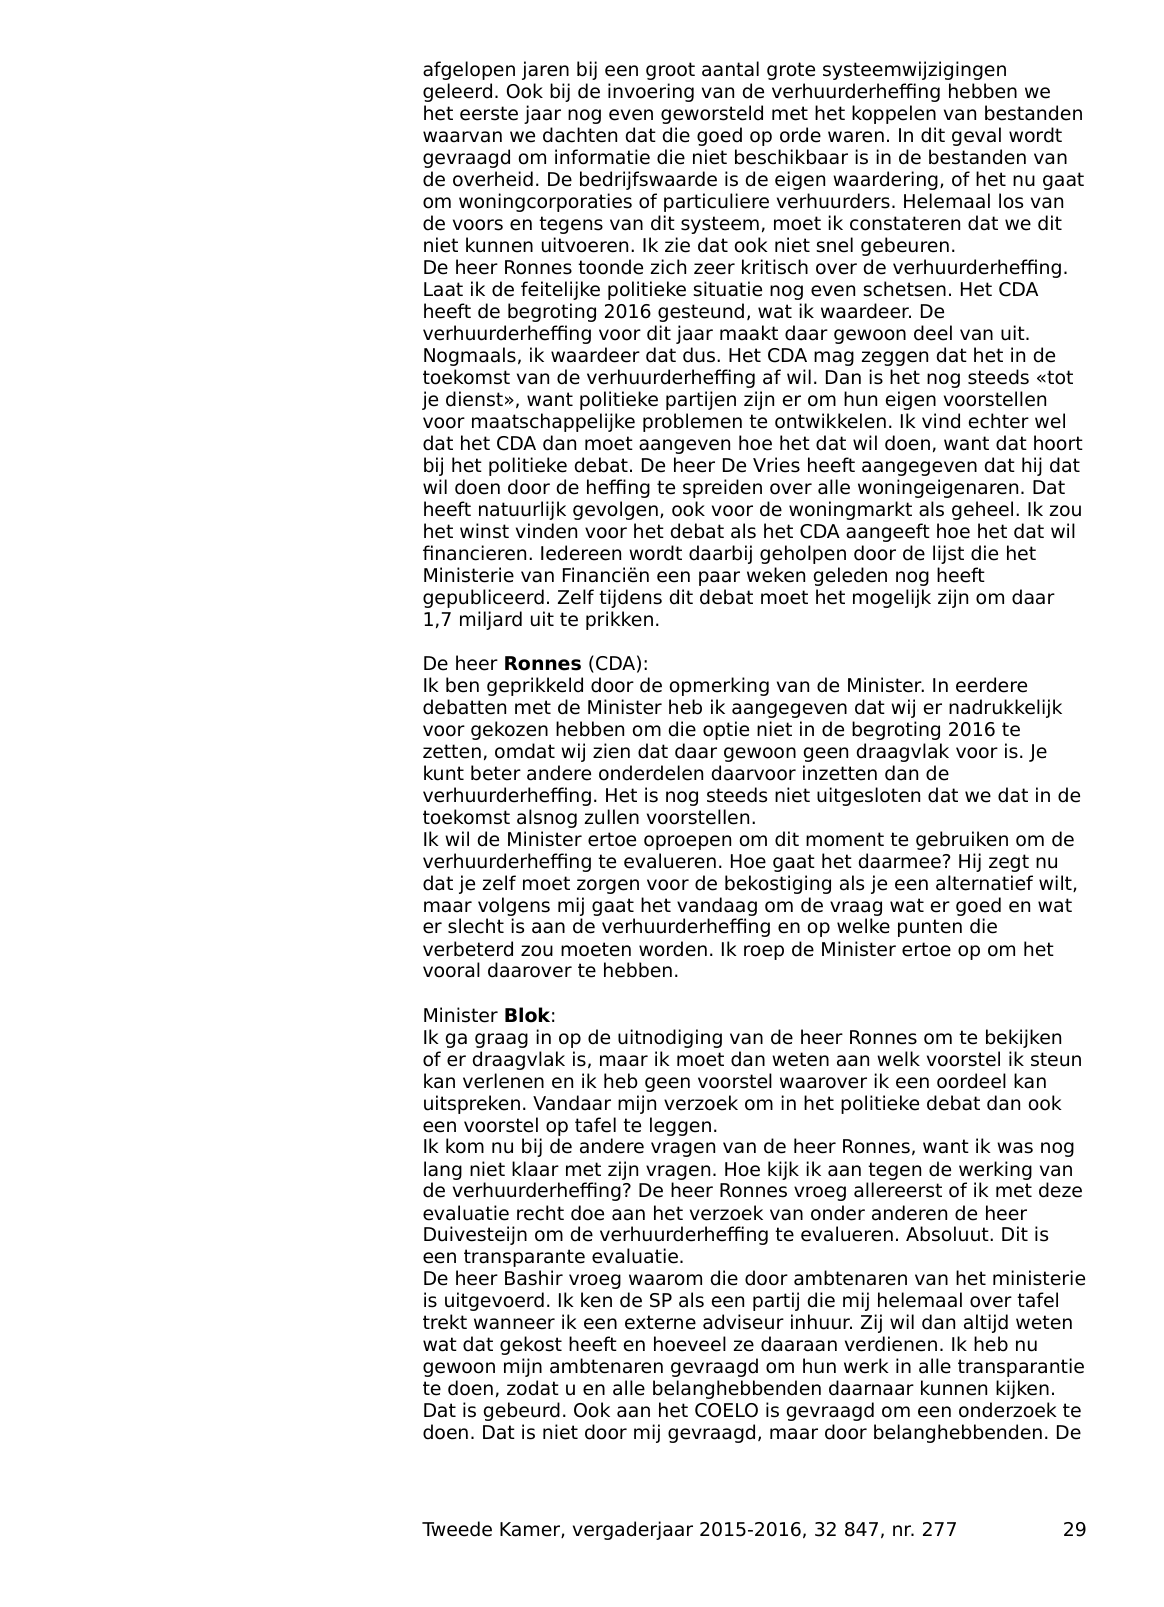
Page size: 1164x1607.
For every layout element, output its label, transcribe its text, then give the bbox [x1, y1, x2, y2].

text Minister Blok: [422, 1004, 1087, 1027]
text De heer Ronnes (CDA): [422, 653, 1087, 675]
text De heer Bashir vroeg waarom die door ambtenaren van het ministerie is uitgevoerd. Ik ken de SP als een partij die mij helemaal over tafel trekt wanneer ik een externe adviseur inhuur. Zij wil dan altijd weten wat dat gekost heeft en hoeveel ze daaraan verdienen. Ik heb nu gewoon mijn ambtenaren gevraagd om hun werk in alle transparantie te doen, zodat u en alle belanghebbenden daarnaar kunnen kijken. Dat is gebeurd. Ook aan het COELO is gevraagd om een onderzoek te doen. Dat is niet door mij gevraagd, maar door belanghebbenden. De [422, 1268, 1087, 1444]
text afgelopen jaren bij een groot aantal grote systeemwijzigingen geleerd. Ook bij de invoering van de verhuurderheffing hebben we het eerste jaar nog even geworsteld met het koppelen van bestanden waarvan we dachten dat die goed op orde waren. In dit geval wordt gevraagd om informatie die niet beschikbaar is in de bestanden van de overheid. De bedrijfswaarde is de eigen waardering, of het nu gaat om woningcorporaties of particuliere verhuurders. Helemaal los van de voors en tegens van dit systeem, moet ik constateren dat we dit niet kunnen uitvoeren. Ik zie dat ook niet snel gebeuren. [422, 59, 1087, 257]
text De heer Ronnes toonde zich zeer kritisch over de verhuurderheffing. Laat ik de feitelijke politieke situatie nog even schetsen. Het CDA heeft de begroting 2016 gesteund, wat ik waardeer. De verhuurderheffing voor dit jaar maakt daar gewoon deel van uit. Nogmaals, ik waardeer dat dus. Het CDA mag zeggen dat het in de toekomst van de verhuurderheffing af wil. Dan is het nog steeds «tot je dienst», want politieke partijen zijn er om hun eigen voorstellen voor maatschappelijke problemen te ontwikkelen. Ik vind echter wel dat het CDA dan moet aangeven hoe het dat wil doen, want dat hoort bij het politieke debat. De heer De Vries heeft aangegeven dat hij dat wil doen door de heffing te spreiden over alle woningeigenaren. Dat heeft natuurlijk gevolgen, ook voor de woningmarkt als geheel. Ik zou het winst vinden voor het debat als het CDA aangeeft hoe het dat wil financieren. Iedereen wordt daarbij geholpen door de lijst die het Ministerie van Financiën een paar weken geleden nog heeft gepubliceerd. Zelf tijdens dit debat moet het mogelijk zijn om daar 1,7 miljard uit te prikken. [422, 257, 1087, 631]
text Ik wil de Minister ertoe oproepen om dit moment te gebruiken om de verhuurderheffing te evalueren. Hoe gaat het daarmee? Hij zegt nu dat je zelf moet zorgen voor de bekostiging als je een alternatief wilt, maar volgens mij gaat het vandaag om de vraag wat er goed en wat er slecht is aan de verhuurderheffing en op welke punten die verbeterd zou moeten worden. Ik roep de Minister ertoe op om het vooral daarover te hebben. [422, 828, 1087, 982]
text Ik ben geprikkeld door de opmerking van de Minister. In eerdere debatten met de Minister heb ik aangegeven dat wij er nadrukkelijk voor gekozen hebben om die optie niet in de begroting 2016 te zetten, omdat wij zien dat daar gewoon geen draagvlak voor is. Je kunt beter andere onderdelen daarvoor inzetten dan de verhuurderheffing. Het is nog steeds niet uitgesloten dat we dat in de toekomst alsnog zullen voorstellen. [422, 675, 1087, 828]
text Ik kom nu bij de andere vragen van de heer Ronnes, want ik was nog lang niet klaar met zijn vragen. Hoe kijk ik aan tegen de werking van de verhuurderheffing? De heer Ronnes vroeg allereerst of ik met deze evaluatie recht doe aan het verzoek van onder anderen de heer Duivesteijn om de verhuurderheffing te evalueren. Absoluut. Dit is een transparante evaluatie. [422, 1136, 1087, 1268]
text Ik ga graag in op de uitnodiging van de heer Ronnes om te bekijken of er draagvlak is, maar ik moet dan weten aan welk voorstel ik steun kan verlenen en ik heb geen voorstel waarover ik een oordeel kan uitspreken. Vandaar mijn verzoek om in het politieke debat dan ook een voorstel op tafel te leggen. [422, 1027, 1087, 1136]
